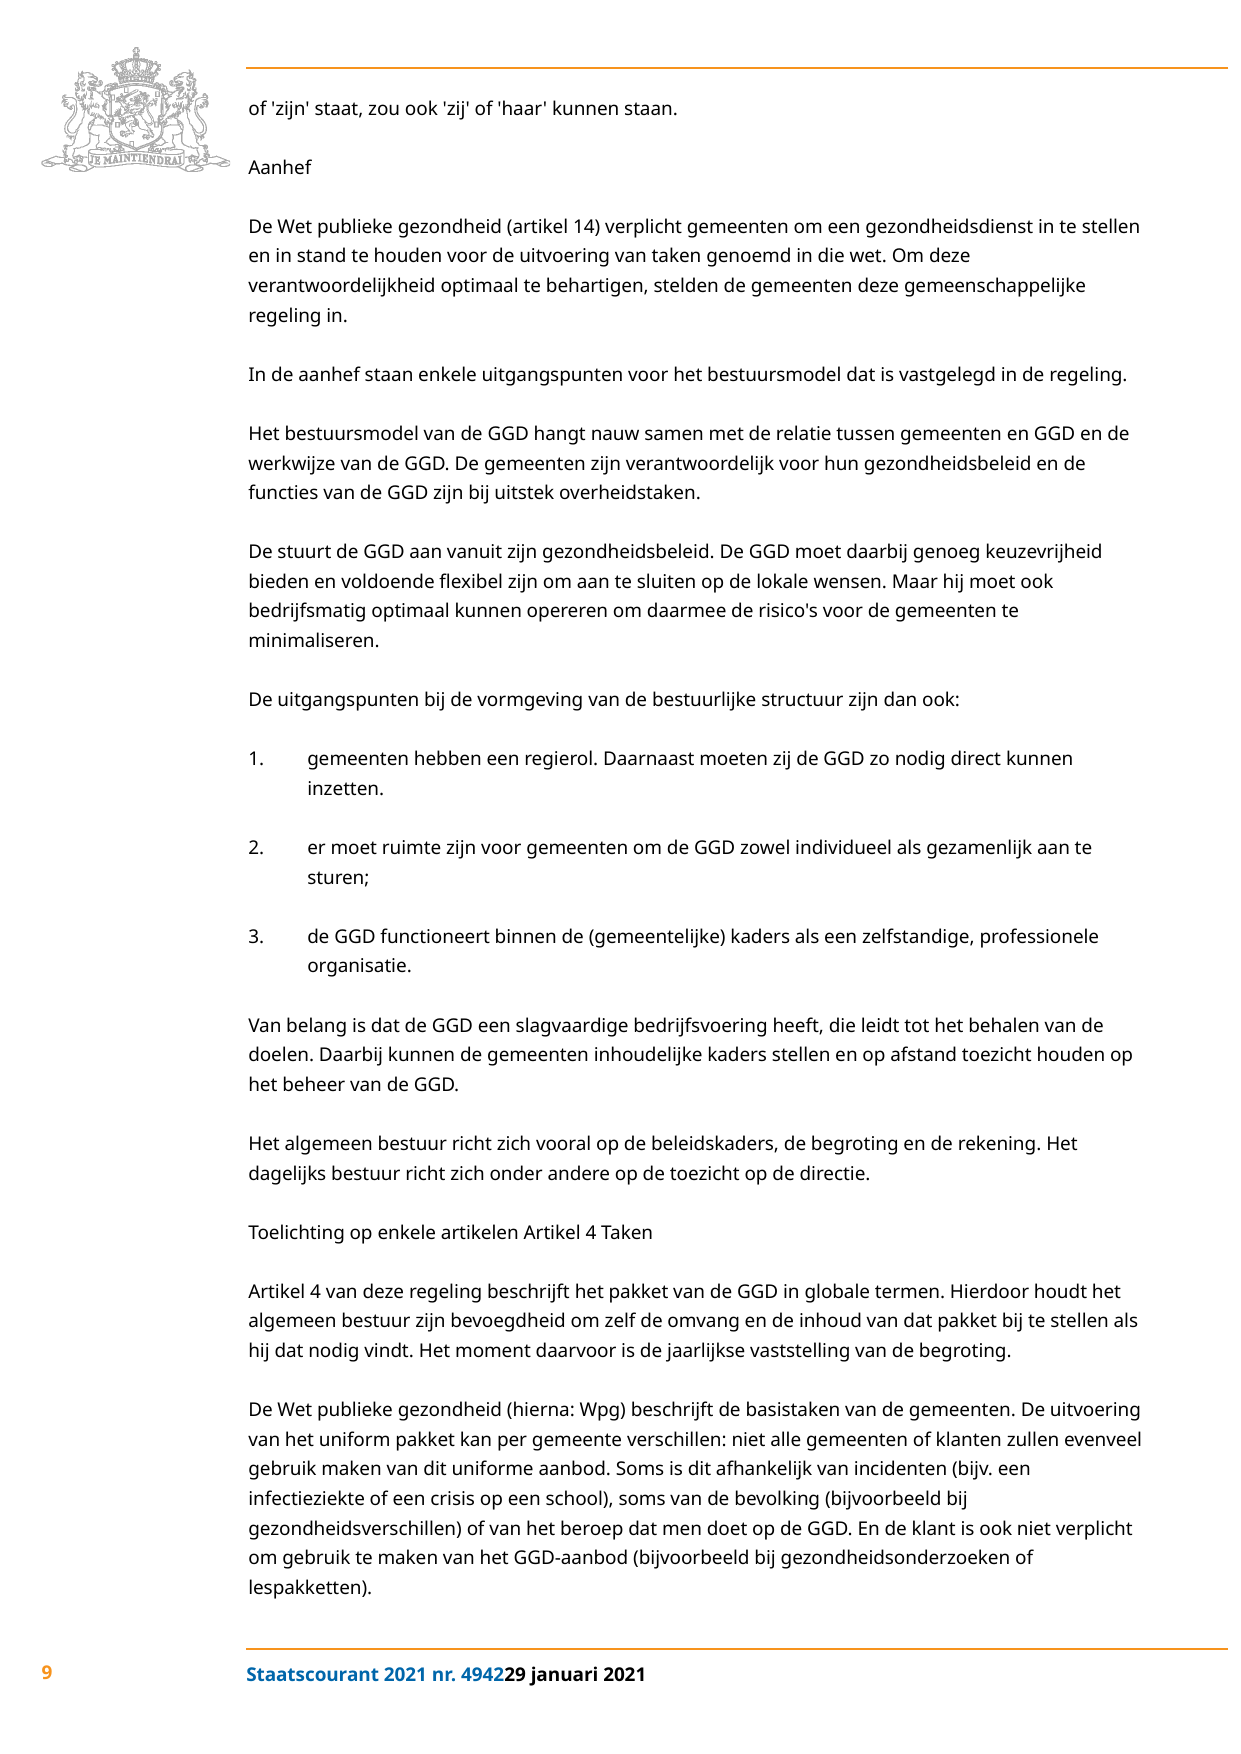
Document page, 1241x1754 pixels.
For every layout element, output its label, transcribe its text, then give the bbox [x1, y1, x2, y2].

text Artikel 4 van deze regeling beschrijft het pakket van de GGD in globale termen. Hierdoor houdt het algemeen bestuur zijn bevoegdheid om zelf de omvang en de inhoud van dat pakket bij te stellen als hij dat nodig vindt. Het moment daarvoor is de jaarlijkse vaststelling van de begroting. [248, 1278, 1152, 1363]
list gemeenten hebben een regierol. Daarnaast moeten zij de GGD zo nodig direct kunnen inzetten. [248, 746, 1152, 801]
picture [41, 47, 231, 172]
text Het bestuursmodel van de GGD hangt nauw samen met de relatie tussen gemeenten en GGD en de werkwijze van de GGD. De gemeenten zijn verantwoordelijk voor hun gezondheidsbeleid en de functies van de GGD zijn bij uitstek overheidstaken. [248, 420, 1152, 505]
text of 'zijn' staat, zou ook 'zij' of 'haar' kunnen staan. [248, 95, 1152, 121]
text Het algemeen bestuur richt zich vooral op de beleidskaders, de begroting en de rekening. Het dagelijks bestuur richt zich onder andere op de toezicht op de directie. [248, 1130, 1152, 1186]
text In de aanhef staan enkele uitgangspunten voor het bestuursmodel dat is vastgelegd in de regeling. [248, 361, 1152, 387]
list de GGD functioneert binnen de (gemeentelijke) kaders als een zelfstandige, professionele organisatie. [248, 923, 1152, 978]
text Toelichting op enkele artikelen Artikel 4 Taken [248, 1219, 1152, 1245]
text Van belang is dat de GGD een slagvaardige bedrijfsvoering heeft, die leidt tot het behalen van de doelen. Daarbij kunnen de gemeenten inhoudelijke kaders stellen en op afstand toezicht houden op het beheer van de GGD. [248, 1012, 1152, 1097]
text De Wet publieke gezondheid (hierna: Wpg) beschrijft de basistaken van de gemeenten. De uitvoering van het uniform pakket kan per gemeente verschillen: niet alle gemeenten of klanten zullen evenveel gebruik maken van dit uniforme aanbod. Soms is dit afhankelijk van incidenten (bijv. een infectieziekte of een crisis op een school), soms van de bevolking (bijvoorbeeld bij gezondheidsverschillen) of van het beroep dat men doet op de GGD. En de klant is ook niet verplicht om gebruik te maken van het GGD-aanbod (bijvoorbeeld bij gezondheidsonderzoeken of lespakketten). [248, 1396, 1152, 1600]
text Aanhef [248, 154, 1152, 180]
text De uitgangspunten bij de vormgeving van de bestuurlijke structuur zijn dan ook: [248, 686, 1152, 712]
list er moet ruimte zijn voor gemeenten om de GGD zowel individueel als gezamenlijk aan te sturen; [248, 834, 1152, 890]
text De stuurt de GGD aan vanuit zijn gezondheidsbeleid. De GGD moet daarbij genoeg keuzevrijheid bieden en voldoende flexibel zijn om aan te sluiten op de lokale wensen. Maar hij moet ook bedrijfsmatig optimaal kunnen opereren om daarmee de risico's voor de gemeenten te minimaliseren. [248, 538, 1152, 653]
text De Wet publieke gezondheid (artikel 14) verplicht gemeenten om een gezondheidsdienst in te stellen en in stand te houden voor de uitvoering van taken genoemd in die wet. Om deze verantwoordelijkheid optimaal te behartigen, stelden de gemeenten deze gemeenschappelijke regeling in. [248, 213, 1152, 328]
